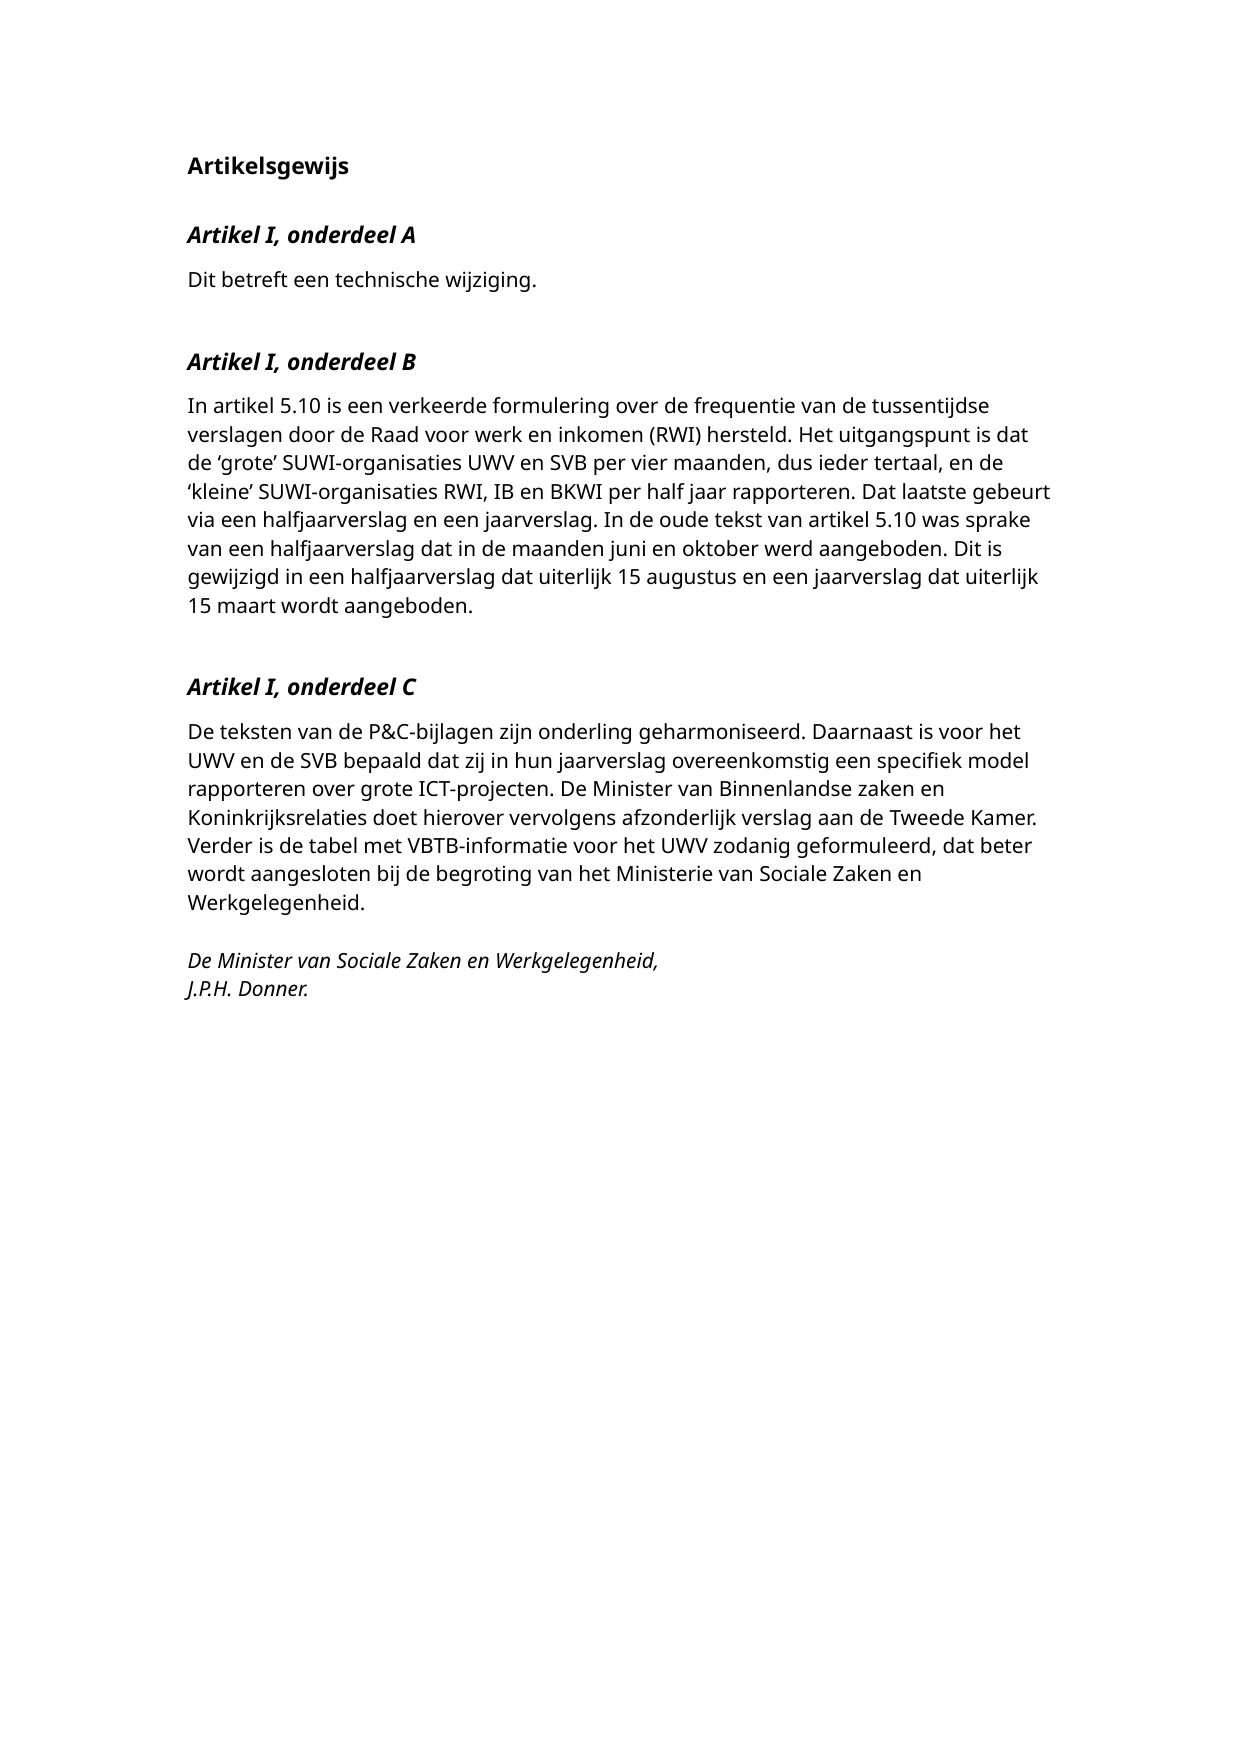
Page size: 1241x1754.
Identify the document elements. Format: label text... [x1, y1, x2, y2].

subtitle Artikel I, onderdeel C [187, 671, 1053, 702]
text De teksten van de P&C-bijlagen zijn onderling geharmoniseerd. Daarnaast is voor het UWV en de SVB bepaald dat zij in hun jaarverslag overeenkomstig een specifiek model rapporteren over grote ICT-projecten. De Minister van Binnenlandse zaken en Koninkrijksrelaties doet hierover vervolgens afzonderlijk verslag aan de Tweede Kamer. Verder is de tabel met VBTB-informatie voor het UWV zodanig geformuleerd, dat beter wordt aangesloten bij de begroting van het Ministerie van Sociale Zaken en Werkgelegenheid. [187, 717, 1053, 916]
text Dit betreft een technische wijziging. [187, 265, 1053, 293]
subtitle Artikelsgewijs [187, 150, 1053, 181]
subtitle Artikel I, onderdeel B [187, 345, 1053, 377]
text J.P.H. Donner. [187, 974, 1053, 1003]
text In artikel 5.10 is een verkeerde formulering over de frequentie van de tussentijdse verslagen door de Raad voor werk en inkomen (RWI) hersteld. Het uitgangspunt is dat de ‘grote’ SUWI-organisaties UWV en SVB per vier maanden, dus ieder tertaal, en de ‘kleine’ SUWI-organisaties RWI, IB en BKWI per half jaar rapporteren. Dat laatste gebeurt via een halfjaarverslag en een jaarverslag. In de oude tekst van artikel 5.10 was sprake van een halfjaarverslag dat in de maanden juni en oktober werd aangeboden. Dit is gewijzigd in een halfjaarverslag dat uiterlijk 15 augustus en een jaarverslag dat uiterlijk 15 maart wordt aangeboden. [187, 392, 1053, 619]
text De Minister van Sociale Zaken en Werkgelegenheid, [187, 946, 1053, 974]
subtitle Artikel I, onderdeel A [187, 219, 1053, 250]
